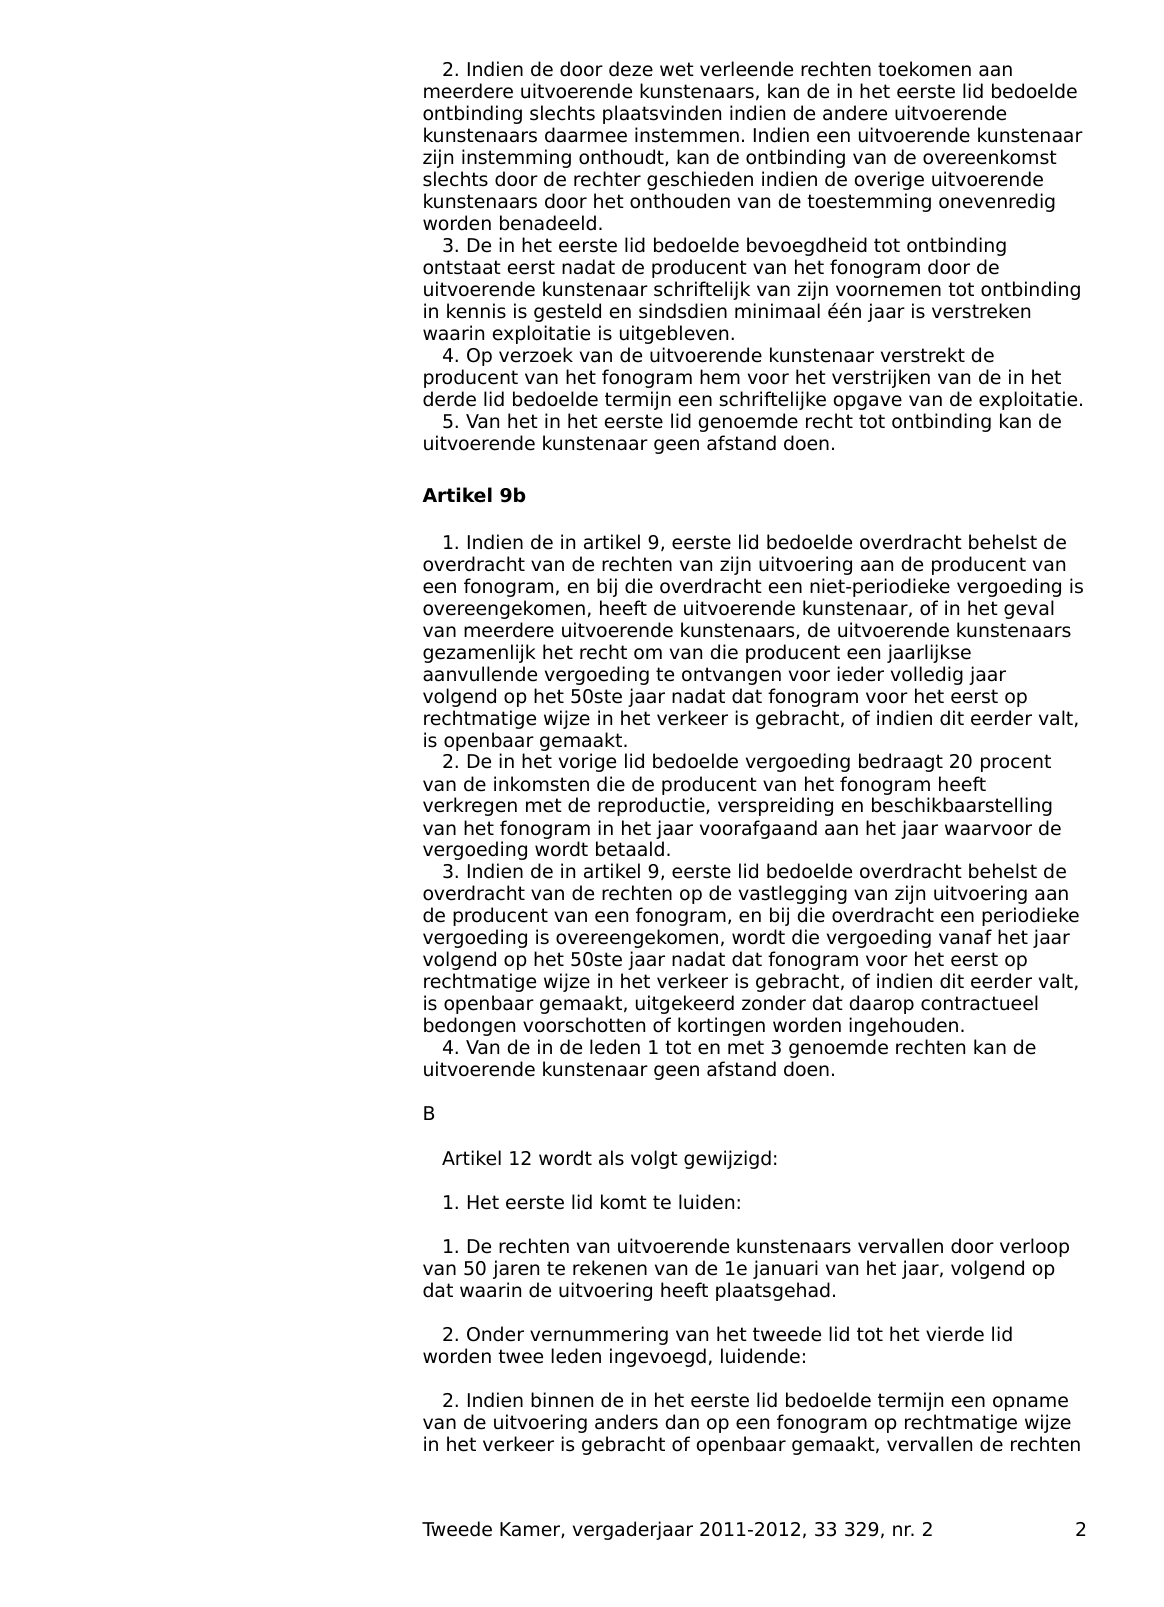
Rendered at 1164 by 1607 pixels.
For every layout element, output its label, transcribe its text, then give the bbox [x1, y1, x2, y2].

text 2. Indien de door deze wet verleende rechten toekomen aan meerdere uitvoerende kunstenaars, kan de in het eerste lid bedoelde ontbinding slechts plaatsvinden indien de andere uitvoerende kunstenaars daarmee instemmen. Indien een uitvoerende kunstenaar zijn instemming onthoudt, kan de ontbinding van de overeenkomst slechts door de rechter geschieden indien de overige uitvoerende kunstenaars door het onthouden van de toestemming onevenredig worden benadeeld. [422, 59, 1087, 235]
text 2. De in het vorige lid bedoelde vergoeding bedraagt 20 procent van de inkomsten die de producent van het fonogram heeft verkregen met de reproductie, verspreiding en beschikbaarstelling van het fonogram in het jaar voorafgaand aan het jaar waarvoor de vergoeding wordt betaald. [422, 751, 1087, 861]
text 1. Het eerste lid komt te luiden: [422, 1192, 1087, 1214]
text Artikel 12 wordt als volgt gewijzigd: [422, 1147, 1087, 1169]
text 4. Van de in de leden 1 tot en met 3 genoemde rechten kan de uitvoerende kunstenaar geen afstand doen. [422, 1037, 1087, 1081]
text B [422, 1103, 1087, 1125]
subtitle Artikel 9b [422, 485, 1087, 507]
text 3. Indien de in artikel 9, eerste lid bedoelde overdracht behelst de overdracht van de rechten op de vastlegging van zijn uitvoering aan de producent van een fonogram, en bij die overdracht een periodieke vergoeding is overeengekomen, wordt die vergoeding vanaf het jaar volgend op het 50ste jaar nadat dat fonogram voor het eerst op rechtmatige wijze in het verkeer is gebracht, of indien dit eerder valt, is openbaar gemaakt, uitgekeerd zonder dat daarop contractueel bedongen voorschotten of kortingen worden ingehouden. [422, 861, 1087, 1037]
text 1. De rechten van uitvoerende kunstenaars vervallen door verloop van 50 jaren te rekenen van de 1e januari van het jaar, volgend op dat waarin de uitvoering heeft plaatsgehad. [422, 1236, 1087, 1302]
text 5. Van het in het eerste lid genoemde recht tot ontbinding kan de uitvoerende kunstenaar geen afstand doen. [422, 411, 1087, 455]
text 2. Onder vernummering van het tweede lid tot het vierde lid worden twee leden ingevoegd, luidende: [422, 1324, 1087, 1368]
text 4. Op verzoek van de uitvoerende kunstenaar verstrekt de producent van het fonogram hem voor het verstrijken van de in het derde lid bedoelde termijn een schriftelijke opgave van de exploitatie. [422, 345, 1087, 411]
text 3. De in het eerste lid bedoelde bevoegdheid tot ontbinding ontstaat eerst nadat de producent van het fonogram door de uitvoerende kunstenaar schriftelijk van zijn voornemen tot ontbinding in kennis is gesteld en sindsdien minimaal één jaar is verstreken waarin exploitatie is uitgebleven. [422, 235, 1087, 345]
text 2. Indien binnen de in het eerste lid bedoelde termijn een opname van de uitvoering anders dan op een fonogram op rechtmatige wijze in het verkeer is gebracht of openbaar gemaakt, vervallen de rechten [422, 1390, 1087, 1456]
text 1. Indien de in artikel 9, eerste lid bedoelde overdracht behelst de overdracht van de rechten van zijn uitvoering aan de producent van een fonogram, en bij die overdracht een niet-periodieke vergoeding is overeengekomen, heeft de uitvoerende kunstenaar, of in het geval van meerdere uitvoerende kunstenaars, de uitvoerende kunstenaars gezamenlijk het recht om van die producent een jaarlijkse aanvullende vergoeding te ontvangen voor ieder volledig jaar volgend op het 50ste jaar nadat dat fonogram voor het eerst op rechtmatige wijze in het verkeer is gebracht, of indien dit eerder valt, is openbaar gemaakt. [422, 532, 1087, 751]
